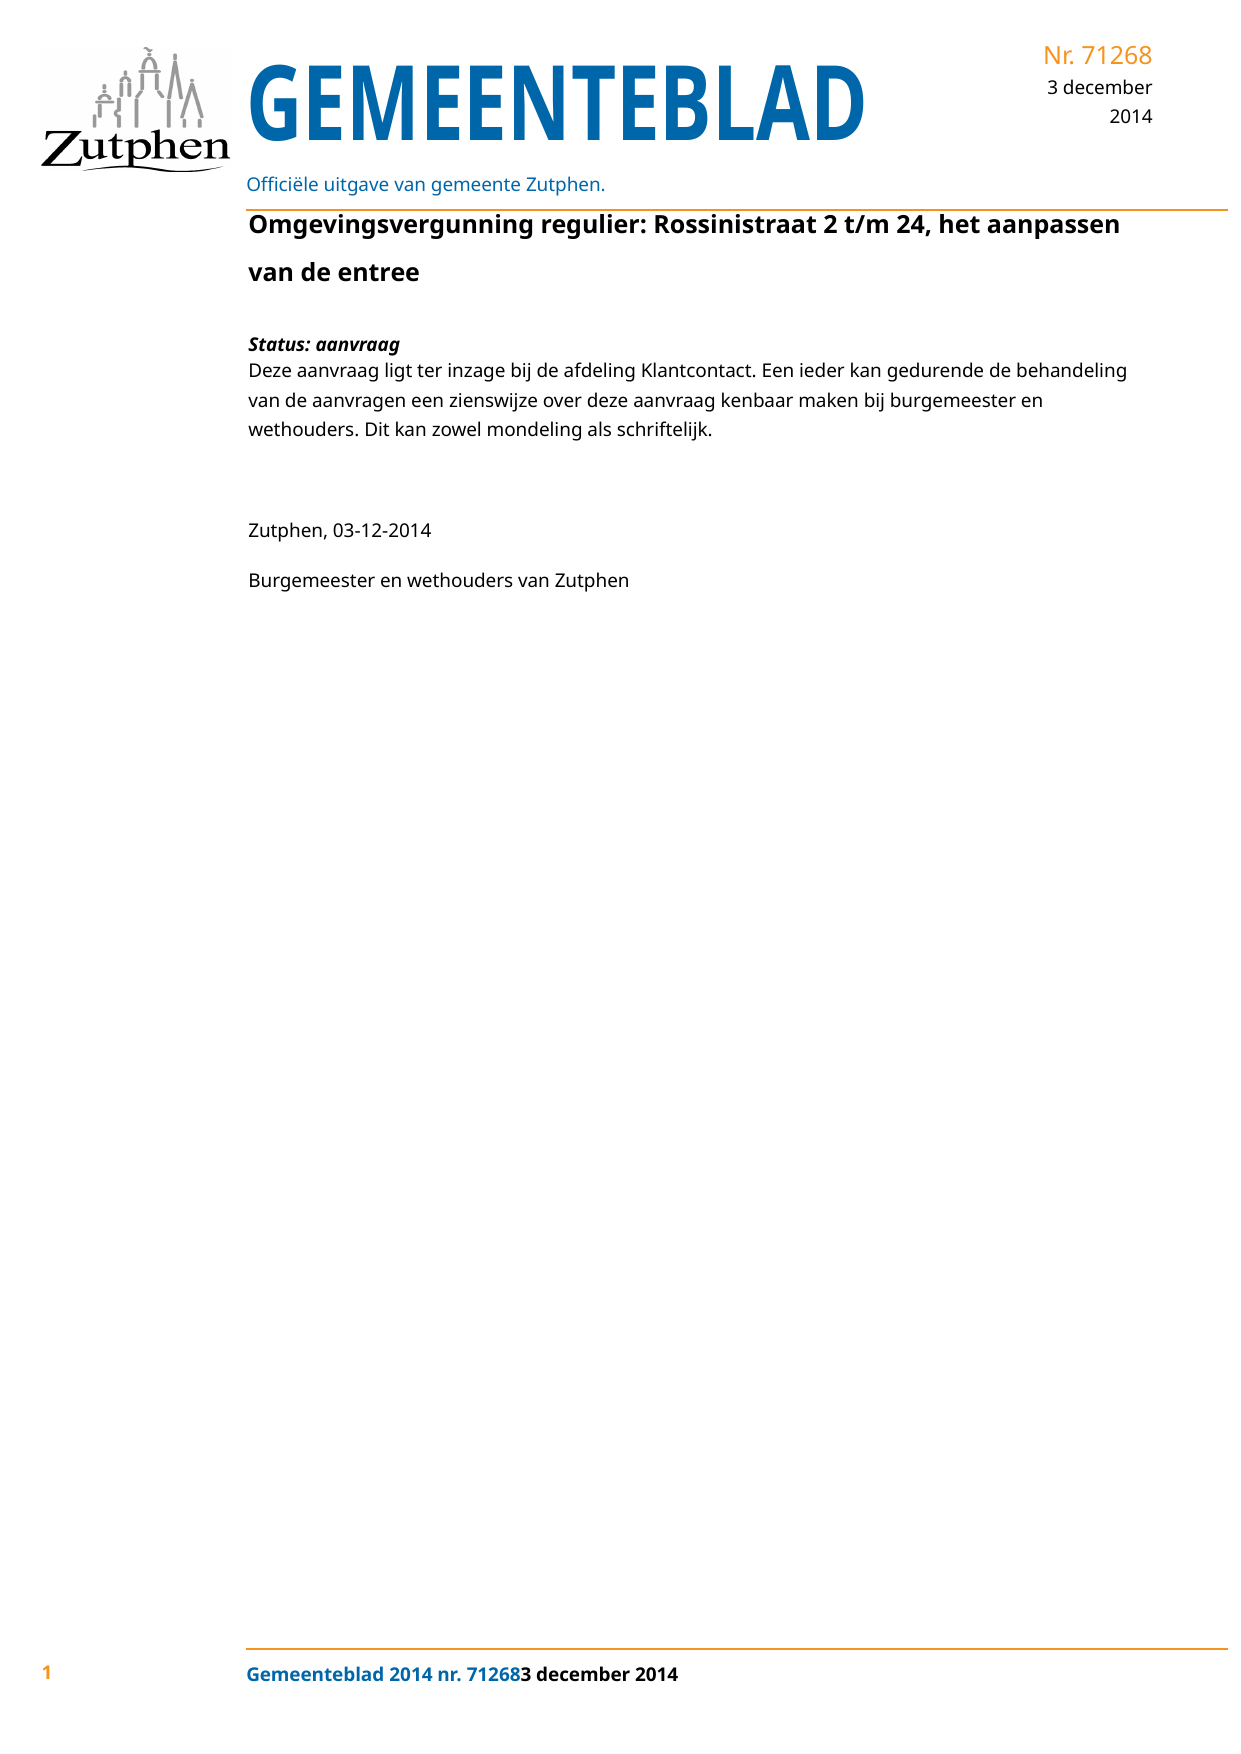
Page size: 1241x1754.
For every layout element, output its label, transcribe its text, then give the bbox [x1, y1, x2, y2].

text Zutphen, 03-12-2014 [248, 517, 1152, 543]
text Omgevingsvergunning regulier: Rossinistraat 2 t/m 24, het aanpassen van de entree [248, 211, 1152, 288]
picture [41, 47, 231, 172]
text Status: aanvraag [248, 331, 1152, 357]
text Burgemeester en wethouders van Zutphen [248, 568, 1152, 593]
text Deze aanvraag ligt ter inzage bij de afdeling Klantcontact. Een ieder kan gedurende de behandeling van de aanvragen een zienswijze over deze aanvraag kenbaar maken bij burgemeester en wethouders. Dit kan zowel mondeling als schriftelijk. [248, 357, 1152, 442]
